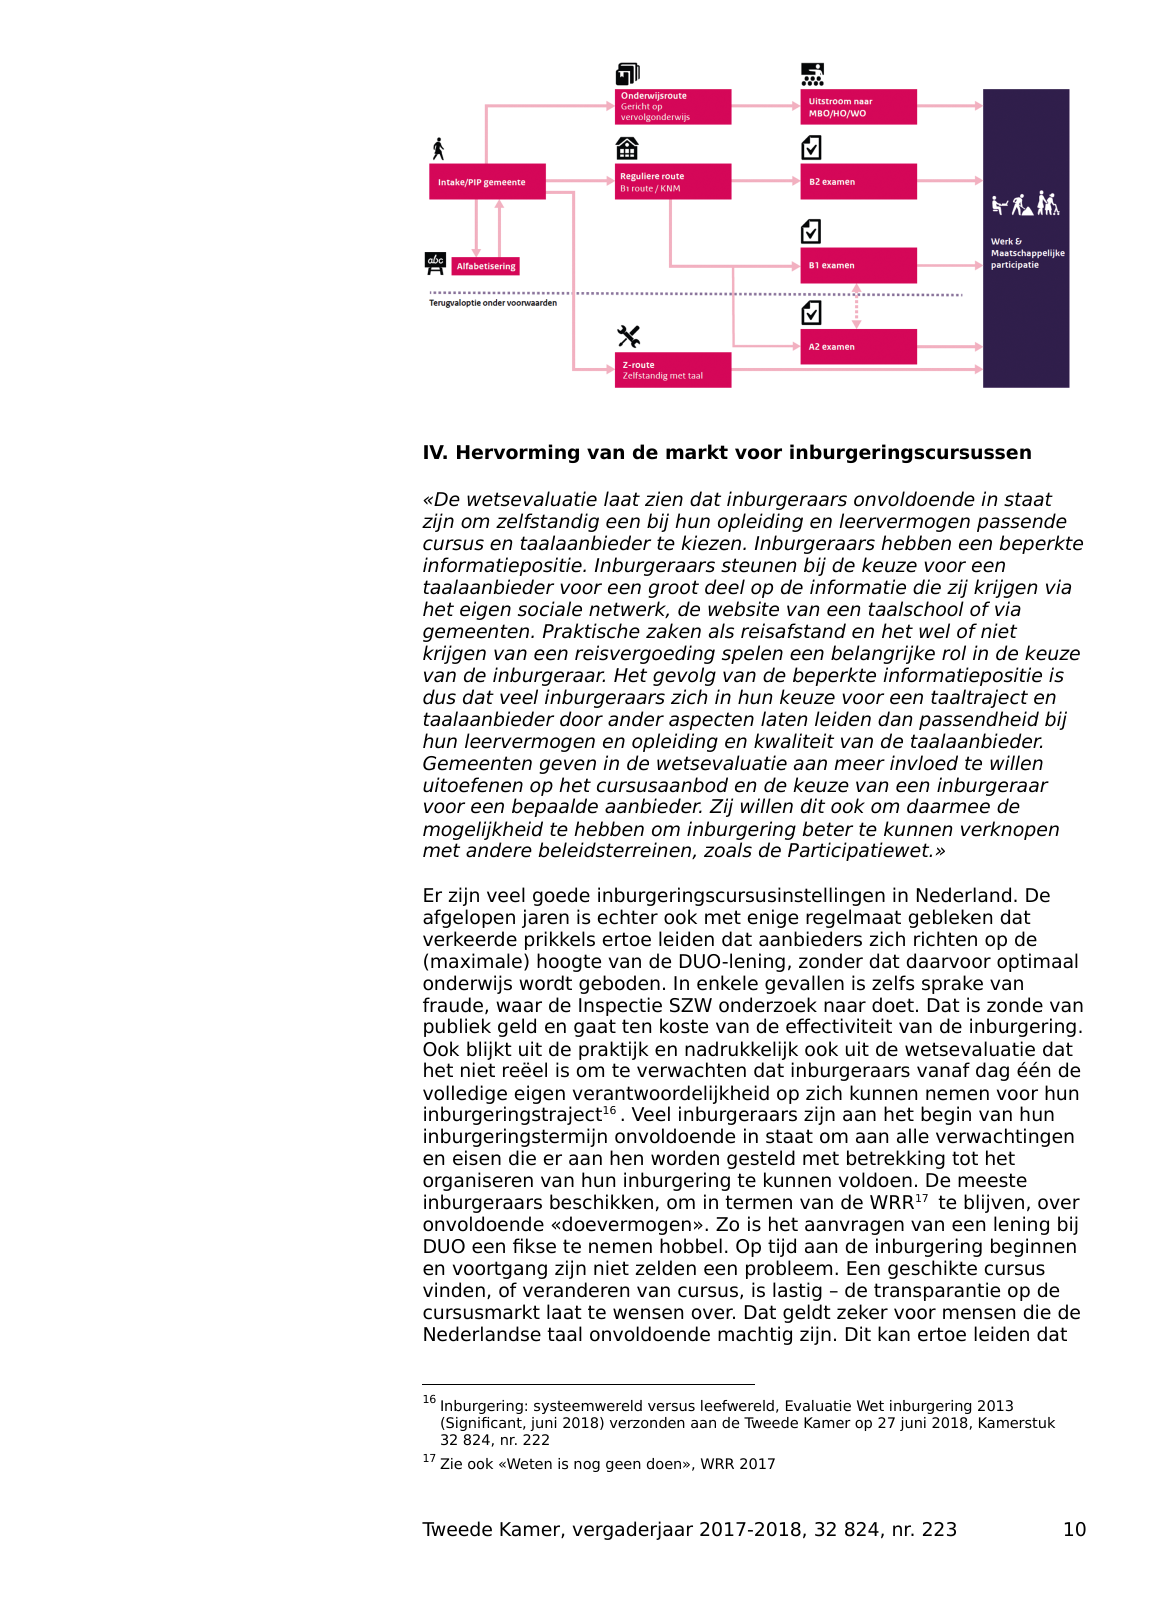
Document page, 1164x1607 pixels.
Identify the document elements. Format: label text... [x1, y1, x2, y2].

subtitle IV. Hervorming van de markt voor inburgeringscursussen [422, 442, 1087, 464]
text Zie ook «Weten is nog geen doen», WRR 2017 [422, 1452, 1087, 1474]
text Inburgering: systeemwereld versus leefwereld, Evaluatie Wet inburgering 2013 (Significant, juni 2018) verzonden aan de Tweede Kamer op 27 juni 2018, Kamerstuk 32 824, nr. 222 [422, 1393, 1087, 1449]
picture [422, 59, 1072, 390]
text «De wetsevaluatie laat zien dat inburgeraars onvoldoende in staat zijn om zelfstandig een bij hun opleiding en leervermogen passende cursus en taalaanbieder te kiezen. Inburgeraars hebben een beperkte informatiepositie. Inburgeraars steunen bij de keuze voor een taalaanbieder voor een groot deel op de informatie die zij krijgen via het eigen sociale netwerk, de website van een taalschool of via gemeenten. Praktische zaken als reisafstand en het wel of niet krijgen van een reisvergoeding spelen een belangrijke rol in de keuze van de inburgeraar. Het gevolg van de beperkte informatiepositie is dus dat veel inburgeraars zich in hun keuze voor een taaltraject en taalaanbieder door ander aspecten laten leiden dan passendheid bij hun leervermogen en opleiding en kwaliteit van de taalaanbieder. Gemeenten geven in de wetsevaluatie aan meer invloed te willen uitoefenen op het cursusaanbod en de keuze van een inburgeraar voor een bepaalde aanbieder. Zij willen dit ook om daarmee de mogelijkheid te hebben om inburgering beter te kunnen verknopen met andere beleidsterreinen, zoals de Participatiewet.» [422, 489, 1087, 862]
text Er zijn veel goede inburgeringscursusinstellingen in Nederland. De afgelopen jaren is echter ook met enige regelmaat gebleken dat verkeerde prikkels ertoe leiden dat aanbieders zich richten op de (maximale) hoogte van de DUO-lening, zonder dat daarvoor optimaal onderwijs wordt geboden. In enkele gevallen is zelfs sprake van fraude, waar de Inspectie SZW onderzoek naar doet. Dat is zonde van publiek geld en gaat ten koste van de effectiviteit van de inburgering. Ook blijkt uit de praktijk en nadrukkelijk ook uit de wetsevaluatie dat het niet reëel is om te verwachten dat inburgeraars vanaf dag één de volledige eigen verantwoordelijkheid op zich kunnen nemen voor hun inburgeringstraject. Veel inburgeraars zijn aan het begin van hun inburgeringstermijn onvoldoende in staat om aan alle verwachtingen en eisen die er aan hen worden gesteld met betrekking tot het organiseren van hun inburgering te kunnen voldoen. De meeste inburgeraars beschikken, om in termen van de WRR te blijven, over onvoldoende «doevermogen». Zo is het aanvragen van een lening bij DUO een fikse te nemen hobbel. Op tijd aan de inburgering beginnen en voortgang zijn niet zelden een probleem. Een geschikte cursus vinden, of veranderen van cursus, is lastig – de transparantie op de cursusmarkt laat te wensen over. Dat geldt zeker voor mensen die de Nederlandse taal onvoldoende machtig zijn. Dit kan ertoe leiden dat [422, 884, 1087, 1346]
